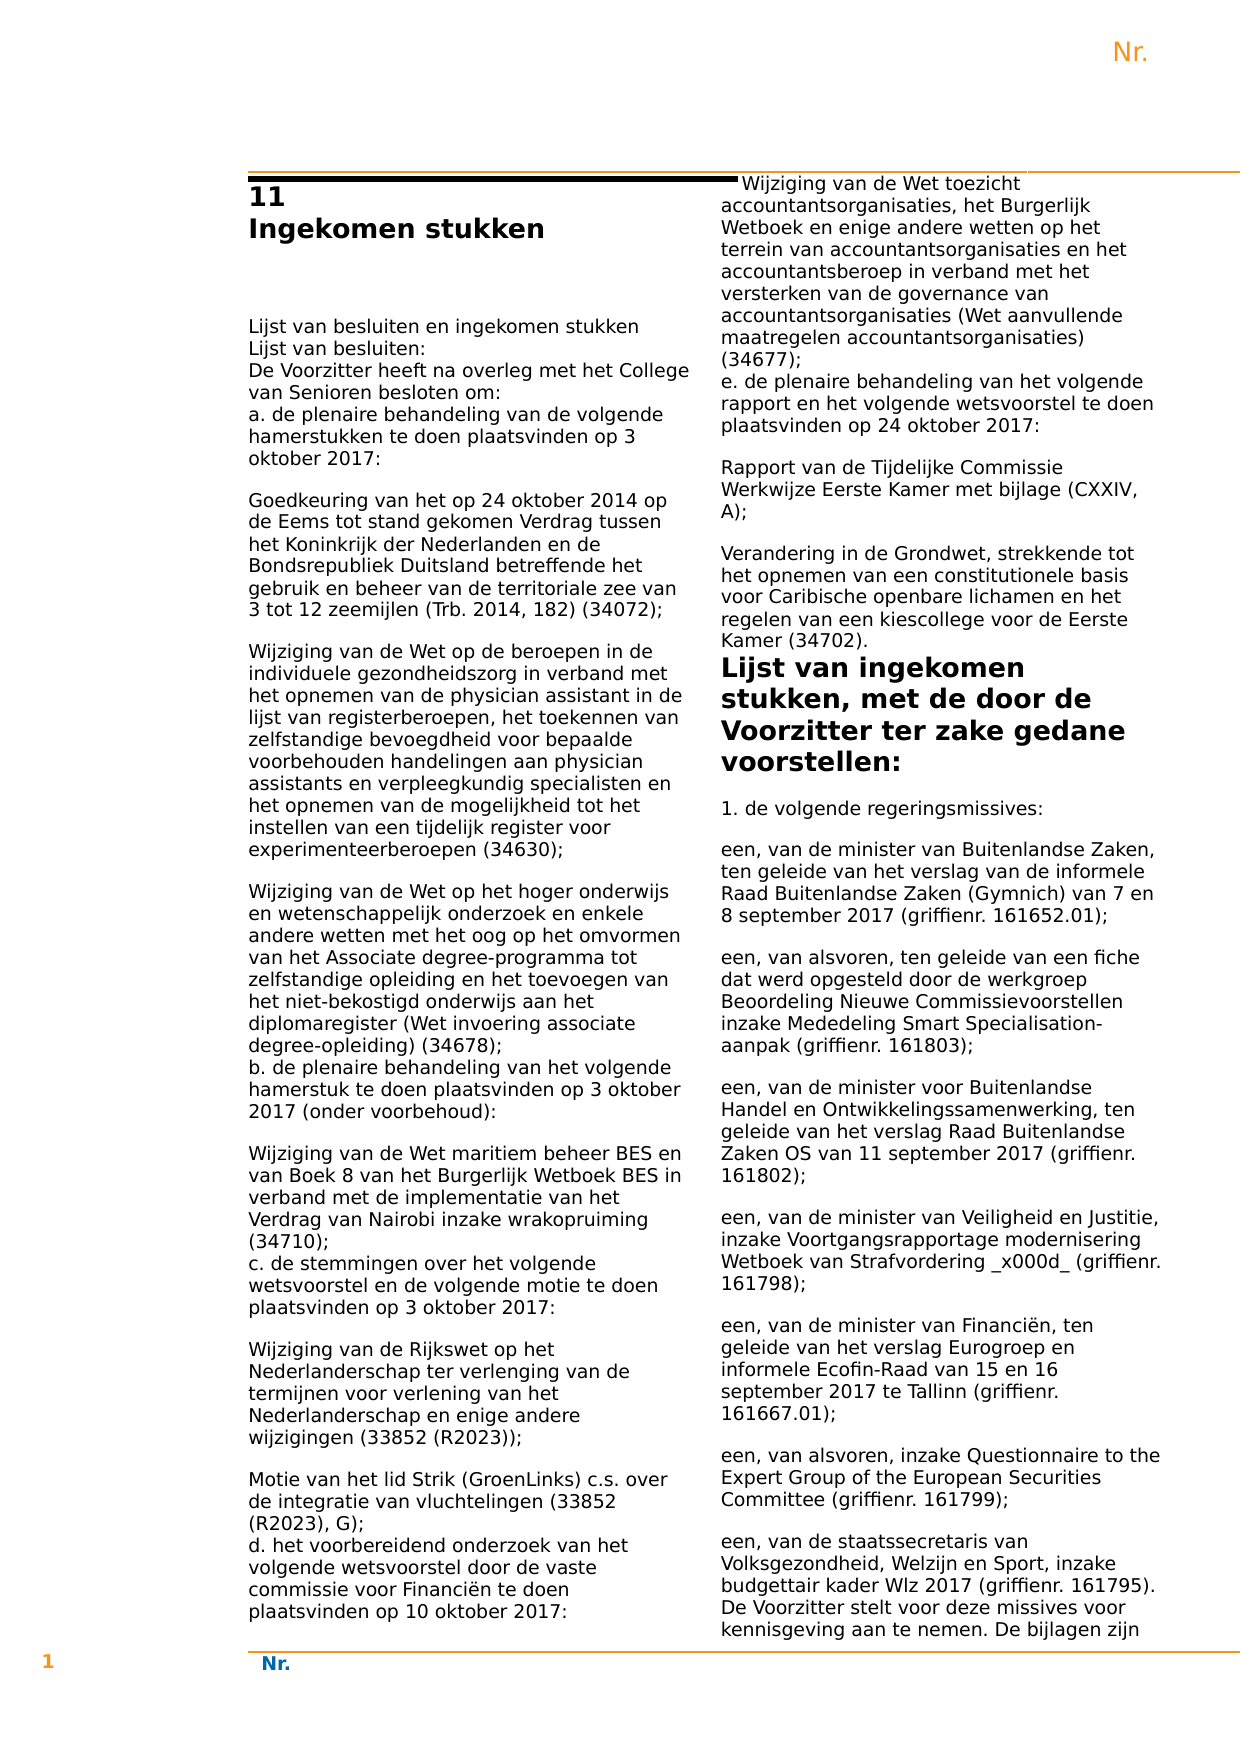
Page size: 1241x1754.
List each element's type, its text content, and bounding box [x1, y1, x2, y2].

text een, van de minister voor Buitenlandse Handel en Ontwikkelingssamenwerking, ten geleide van het verslag Raad Buitenlandse Zaken OS van 11 september 2017 (griffienr. 161802); [721, 1077, 1163, 1187]
text Wijziging van de Wet op de beroepen in de individuele gezondheidszorg in verband met het opnemen van de physician assistant in de lijst van registerberoepen, het toekennen van zelfstandige bevoegdheid voor bepaalde voorbehouden handelingen aan physician assistants en verpleegkundig specialisten en het opnemen van de mogelijkheid tot het instellen van een tijdelijk register voor experimenteerberoepen (34630); [248, 641, 691, 861]
text Lijst van besluiten en ingekomen stukken [248, 316, 691, 338]
text Verandering in de Grondwet, strekkende tot het opnemen van een constitutionele basis voor Caribische openbare lichamen en het regelen van een kiescollege voor de Eerste Kamer (34702). [721, 542, 1163, 652]
title 11 Ingekomen stukken [248, 182, 691, 244]
text Wijziging van de Rijkswet op het Nederlanderschap ter verlenging van de termijnen voor verlening van het Nederlanderschap en enige andere wijzigingen (33852 (R2023)); [248, 1339, 691, 1449]
text Wijziging van de Wet op het hoger onderwijs en wetenschappelijk onderzoek en enkele andere wetten met het oog op het omvormen van het Associate degree-programma tot zelfstandige opleiding en het toevoegen van het niet-bekostigd onderwijs aan het diplomaregister (Wet invoering associate degree-opleiding) (34678); [248, 881, 691, 1057]
text b. de plenaire behandeling van het volgende hamerstuk te doen plaatsvinden op 3 oktober 2017 (onder voorbehoud): [248, 1057, 691, 1123]
text een, van de minister van Buitenlandse Zaken, ten geleide van het verslag van de informele Raad Buitenlandse Zaken (Gymnich) van 7 en 8 september 2017 (griffienr. 161652.01); [721, 839, 1163, 927]
text een, van de staatssecretaris van Volksgezondheid, Welzijn en Sport, inzake budgettair kader Wlz 2017 (griffienr. 161795). [721, 1531, 1163, 1597]
text een, van alsvoren, inzake Questionnaire to the Expert Group of the European Securities Committee (griffienr. 161799); [721, 1445, 1163, 1511]
text d. het voorbereidend onderzoek van het volgende wetsvoorstel door de vaste commissie voor Financiën te doen plaatsvinden op 10 oktober 2017: [248, 1534, 691, 1622]
title Lijst van ingekomen stukken, met de door de Voorzitter ter zake gedane voorstellen: [721, 652, 1163, 777]
text De Voorzitter heeft na overleg met het College van Senioren besloten om: [248, 359, 691, 403]
text 1. de volgende regeringsmissives: [721, 797, 1163, 819]
text een, van de minister van Veiligheid en Justitie, inzake Voortgangsrapportage modernisering Wetboek van Strafvordering _x000d_ (griffienr. 161798); [721, 1207, 1163, 1295]
text Rapport van de Tijdelijke Commissie Werkwijze Eerste Kamer met bijlage (CXXIV, A); [721, 457, 1163, 522]
text Motie van het lid Strik (GroenLinks) c.s. over de integratie van vluchtelingen (33852 (R2023), G); [248, 1469, 691, 1534]
text Wijziging van de Wet maritiem beheer BES en van Boek 8 van het Burgerlijk Wetboek BES in verband met de implementatie van het Verdrag van Nairobi inzake wrakopruiming (34710); [248, 1143, 691, 1253]
text e. de plenaire behandeling van het volgende rapport en het volgende wetsvoorstel te doen plaatsvinden op 24 oktober 2017: [721, 371, 1163, 437]
text Wijziging van de Wet toezicht accountantsorganisaties, het Burgerlijk Wetboek en enige andere wetten op het terrein van accountantsorganisaties en het accountantsberoep in verband met het versterken van de governance van accountantsorganisaties (Wet aanvullende maatregelen accountantsorganisaties) (34677); [721, 173, 1163, 371]
text De Voorzitter stelt voor deze missives voor kennisgeving aan te nemen. De bijlagen zijn [721, 1597, 1163, 1641]
text a. de plenaire behandeling van de volgende hamerstukken te doen plaatsvinden op 3 oktober 2017: [248, 403, 691, 469]
text Lijst van besluiten: [248, 338, 691, 359]
text een, van alsvoren, ten geleide van een fiche dat werd opgesteld door de werkgroep Beoordeling Nieuwe Commissievoorstellen inzake Mededeling Smart Specialisation-aanpak (griffienr. 161803); [721, 947, 1163, 1057]
text een, van de minister van Financiën, ten geleide van het verslag Eurogroep en informele Ecofin-Raad van 15 en 16 september 2017 te Tallinn (griffienr. 161667.01); [721, 1315, 1163, 1425]
text c. de stemmingen over het volgende wetsvoorstel en de volgende motie te doen plaatsvinden op 3 oktober 2017: [248, 1253, 691, 1319]
text Goedkeuring van het op 24 oktober 2014 op de Eems tot stand gekomen Verdrag tussen het Koninkrijk der Nederlanden en de Bondsrepubliek Duitsland betreffende het gebruik en beheer van de territoriale zee van 3 tot 12 zeemijlen (Trb. 2014, 182) (34072); [248, 489, 691, 621]
